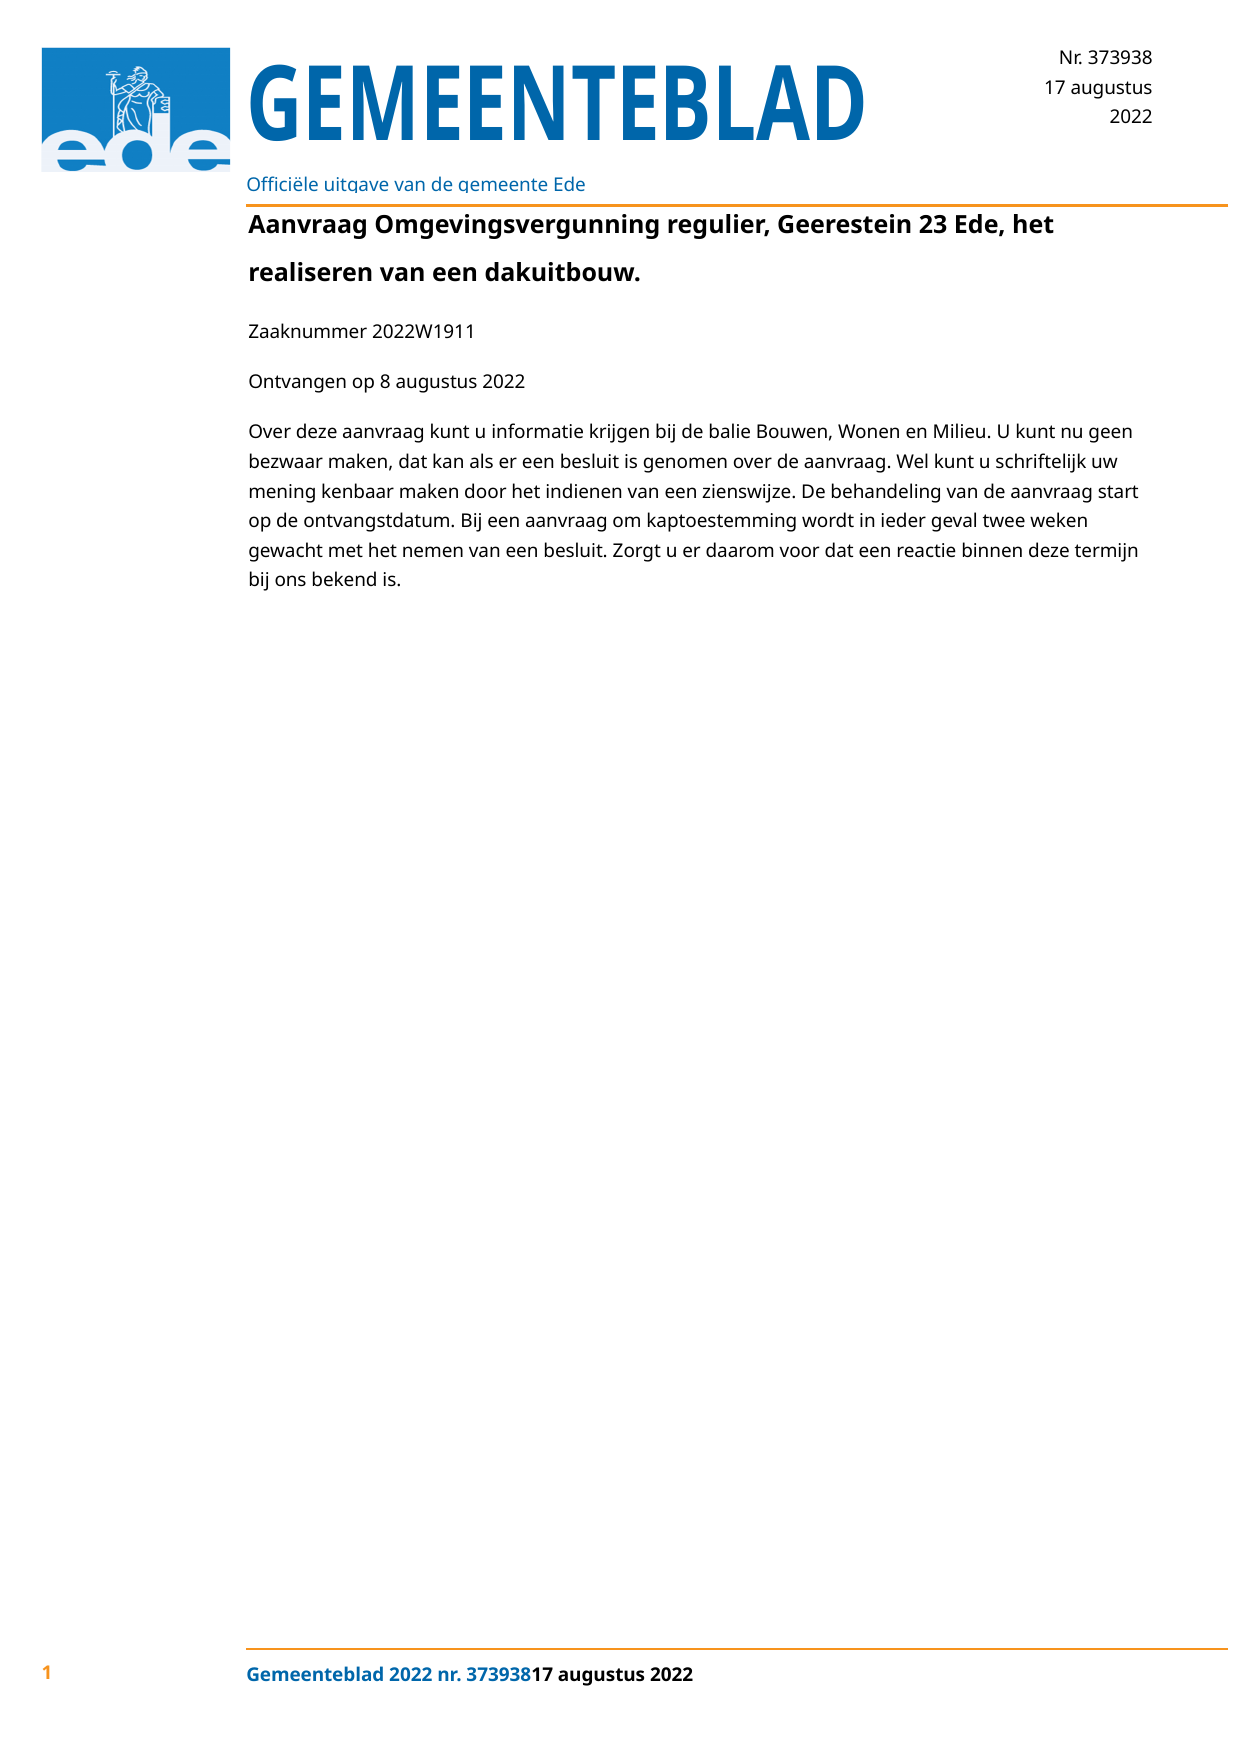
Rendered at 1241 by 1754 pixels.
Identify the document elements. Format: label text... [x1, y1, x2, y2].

text Zaaknummer 2022W1911 [248, 318, 1152, 344]
text Ontvangen op 8 augustus 2022 [248, 368, 1152, 394]
text Over deze aanvraag kunt u informatie krijgen bij de balie Bouwen, Wonen en Milieu. U kunt nu geen bezwaar maken, dat kan als er een besluit is genomen over de aanvraag. Wel kunt u schriftelijk uw mening kenbaar maken door het indienen van een zienswijze. De behandeling van de aanvraag start op de ontvangstdatum. Bij een aanvraag om kaptoestemming wordt in ieder geval twee weken gewacht met het nemen van een besluit. Zorgt u er daarom voor dat een reactie binnen deze termijn bij ons bekend is. [248, 419, 1152, 592]
picture [41, 47, 231, 172]
text Aanvraag Omgevingsvergunning regulier, Geerestein 23 Ede, het realiseren van een dakuitbouw. [248, 207, 1152, 288]
